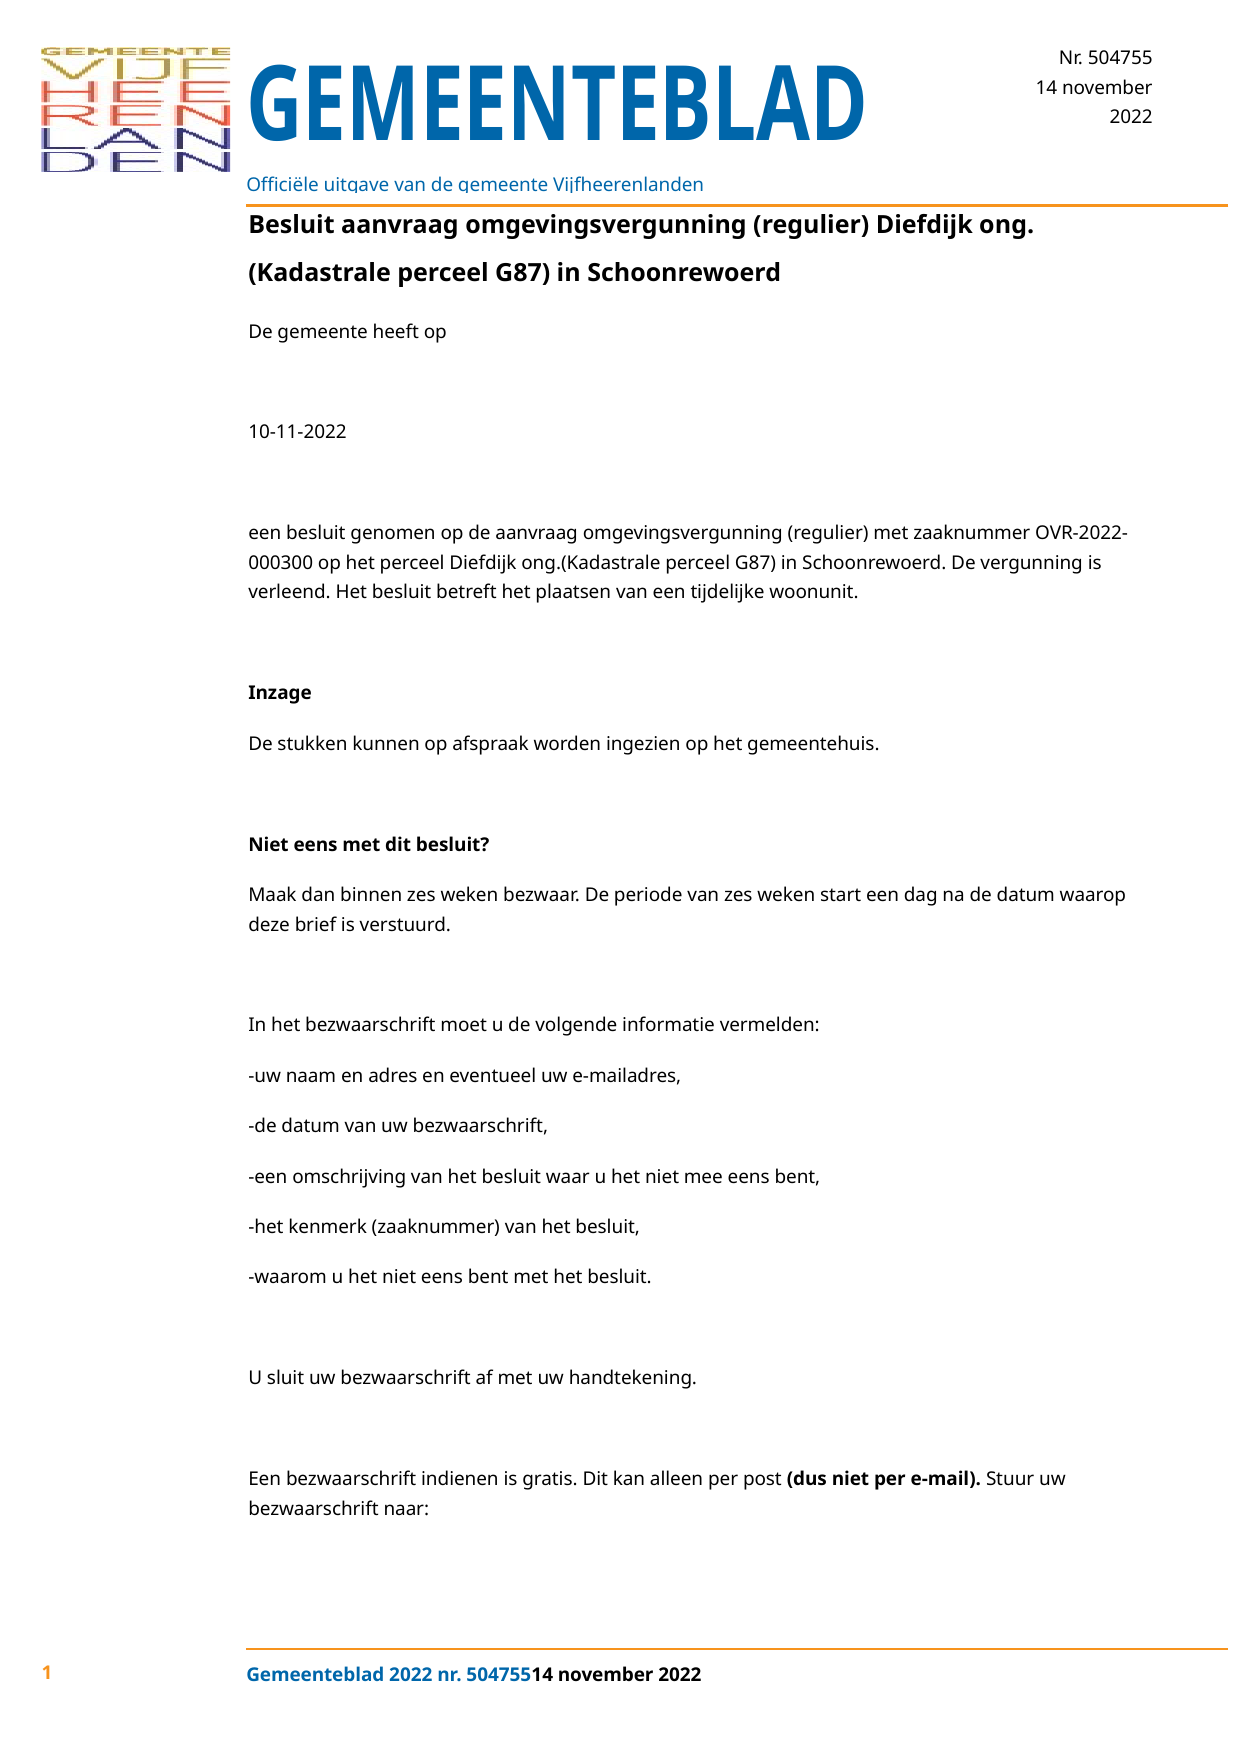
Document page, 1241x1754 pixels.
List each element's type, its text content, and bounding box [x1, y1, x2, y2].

text 10-11-2022 [248, 419, 1152, 444]
text Besluit aanvraag omgevingsvergunning (regulier) Diefdijk ong.(Kadastrale perceel G87) in Schoonrewoerd [248, 207, 1152, 288]
picture [41, 47, 231, 172]
text -waarom u het niet eens bent met het besluit. [248, 1264, 1152, 1289]
text -een omschrijving van het besluit waar u het niet mee eens bent, [248, 1163, 1152, 1189]
text -de datum van uw bezwaarschrift, [248, 1112, 1152, 1138]
text Een bezwaarschrift indienen is gratis. Dit kan alleen per post (dus niet per e-mail). Stuur uw bezwaarschrift naar: [248, 1465, 1152, 1521]
text Maak dan binnen zes weken bezwaar. De periode van zes weken start een dag na de datum waarop deze brief is verstuurd. [248, 881, 1152, 937]
text Inzage [248, 679, 1152, 705]
text -het kenmerk (zaaknummer) van het besluit, [248, 1213, 1152, 1239]
text De gemeente heeft op [248, 318, 1152, 344]
text In het bezwaarschrift moet u de volgende informatie vermelden: [248, 1012, 1152, 1037]
text een besluit genomen op de aanvraag omgevingsvergunning (regulier) met zaaknummer OVR-2022-000300 op het perceel Diefdijk ong.(Kadastrale perceel G87) in Schoonrewoerd. De vergunning is verleend. Het besluit betreft het plaatsen van een tijdelijke woonunit. [248, 519, 1152, 604]
text Niet eens met dit besluit? [248, 831, 1152, 857]
text De stukken kunnen op afspraak worden ingezien op het gemeentehuis. [248, 730, 1152, 756]
text U sluit uw bezwaarschrift af met uw handtekening. [248, 1364, 1152, 1390]
text -uw naam en adres en eventueel uw e-mailadres, [248, 1062, 1152, 1088]
